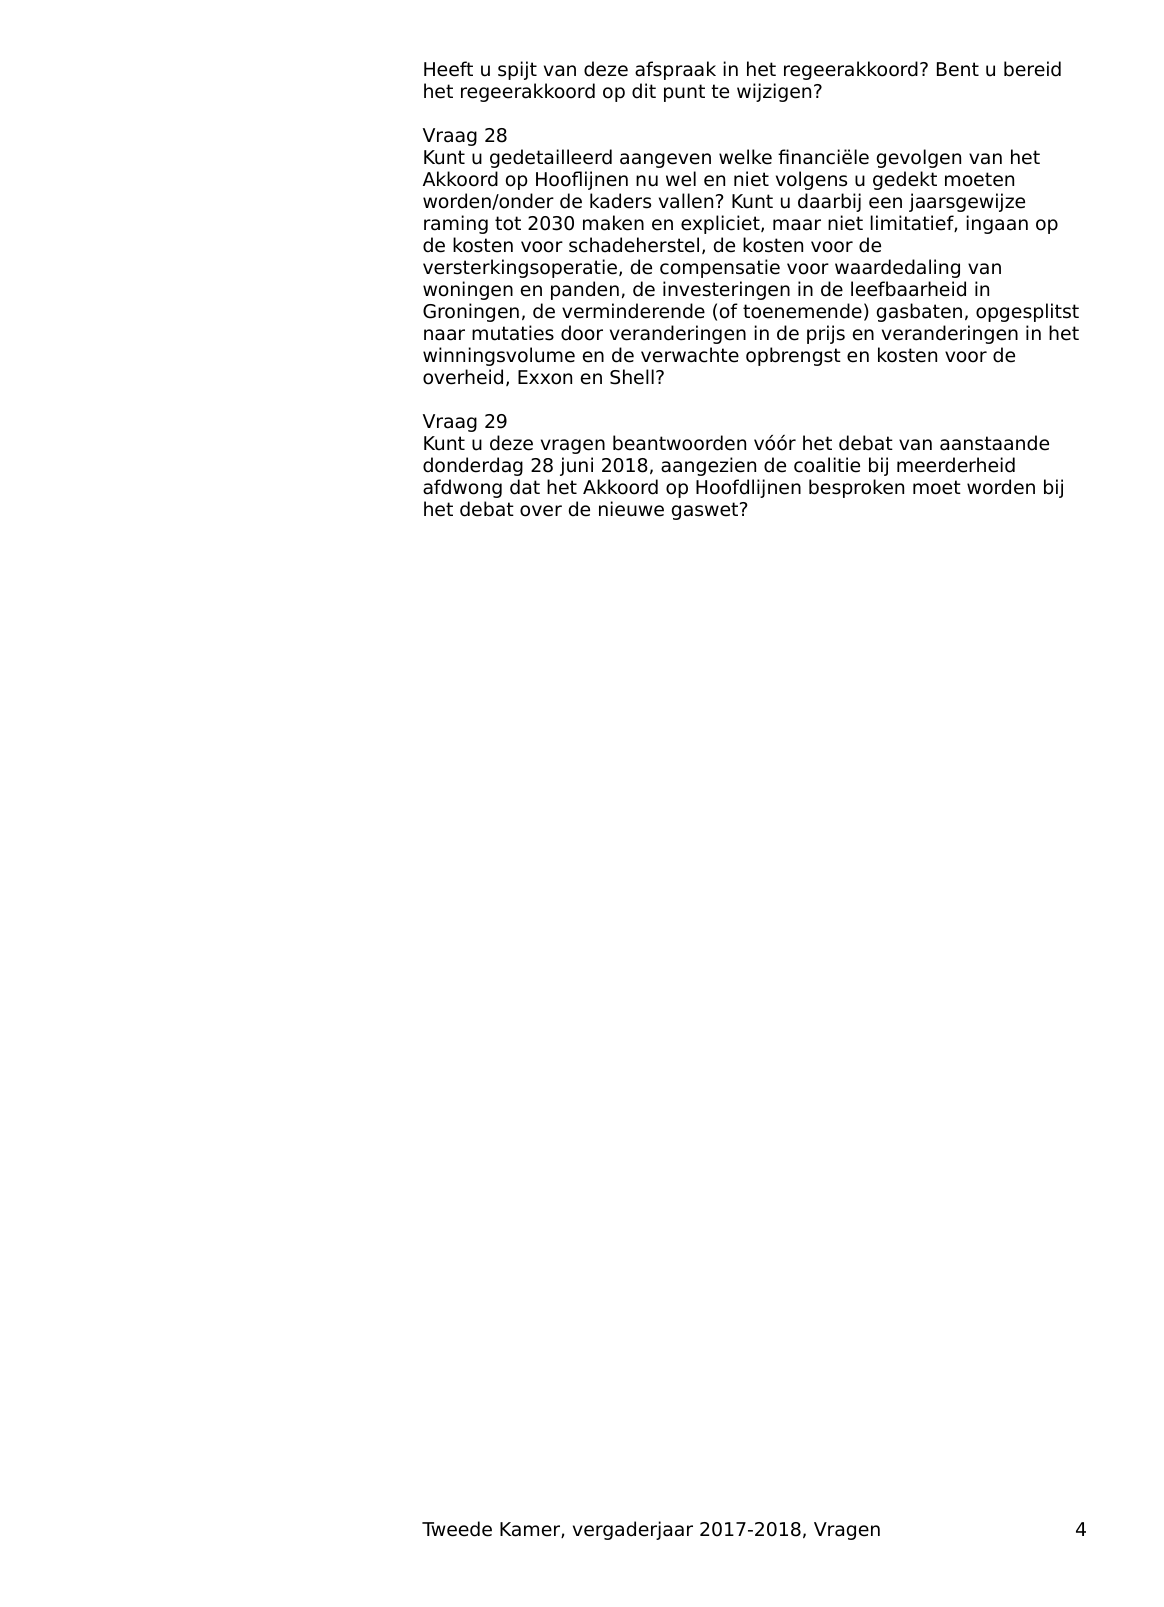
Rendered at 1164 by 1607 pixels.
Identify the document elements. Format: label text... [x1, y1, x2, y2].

text Vraag 28 [422, 125, 1087, 147]
text Kunt u deze vragen beantwoorden vóór het debat van aanstaande donderdag 28 juni 2018, aangezien de coalitie bij meerderheid afdwong dat het Akkoord op Hoofdlijnen besproken moet worden bij het debat over de nieuwe gaswet? [422, 433, 1087, 521]
text Kunt u gedetailleerd aangeven welke financiële gevolgen van het Akkoord op Hooflijnen nu wel en niet volgens u gedekt moeten worden/onder de kaders vallen? Kunt u daarbij een jaarsgewijze raming tot 2030 maken en expliciet, maar niet limitatief, ingaan op de kosten voor schadeherstel, de kosten voor de versterkingsoperatie, de compensatie voor waardedaling van woningen en panden, de investeringen in de leefbaarheid in Groningen, de verminderende (of toenemende) gasbaten, opgesplitst naar mutaties door veranderingen in de prijs en veranderingen in het winningsvolume en de verwachte opbrengst en kosten voor de overheid, Exxon en Shell? [422, 147, 1087, 389]
text Vraag 29 [422, 411, 1087, 433]
text Heeft u spijt van deze afspraak in het regeerakkoord? Bent u bereid het regeerakkoord op dit punt te wijzigen? [422, 59, 1087, 103]
